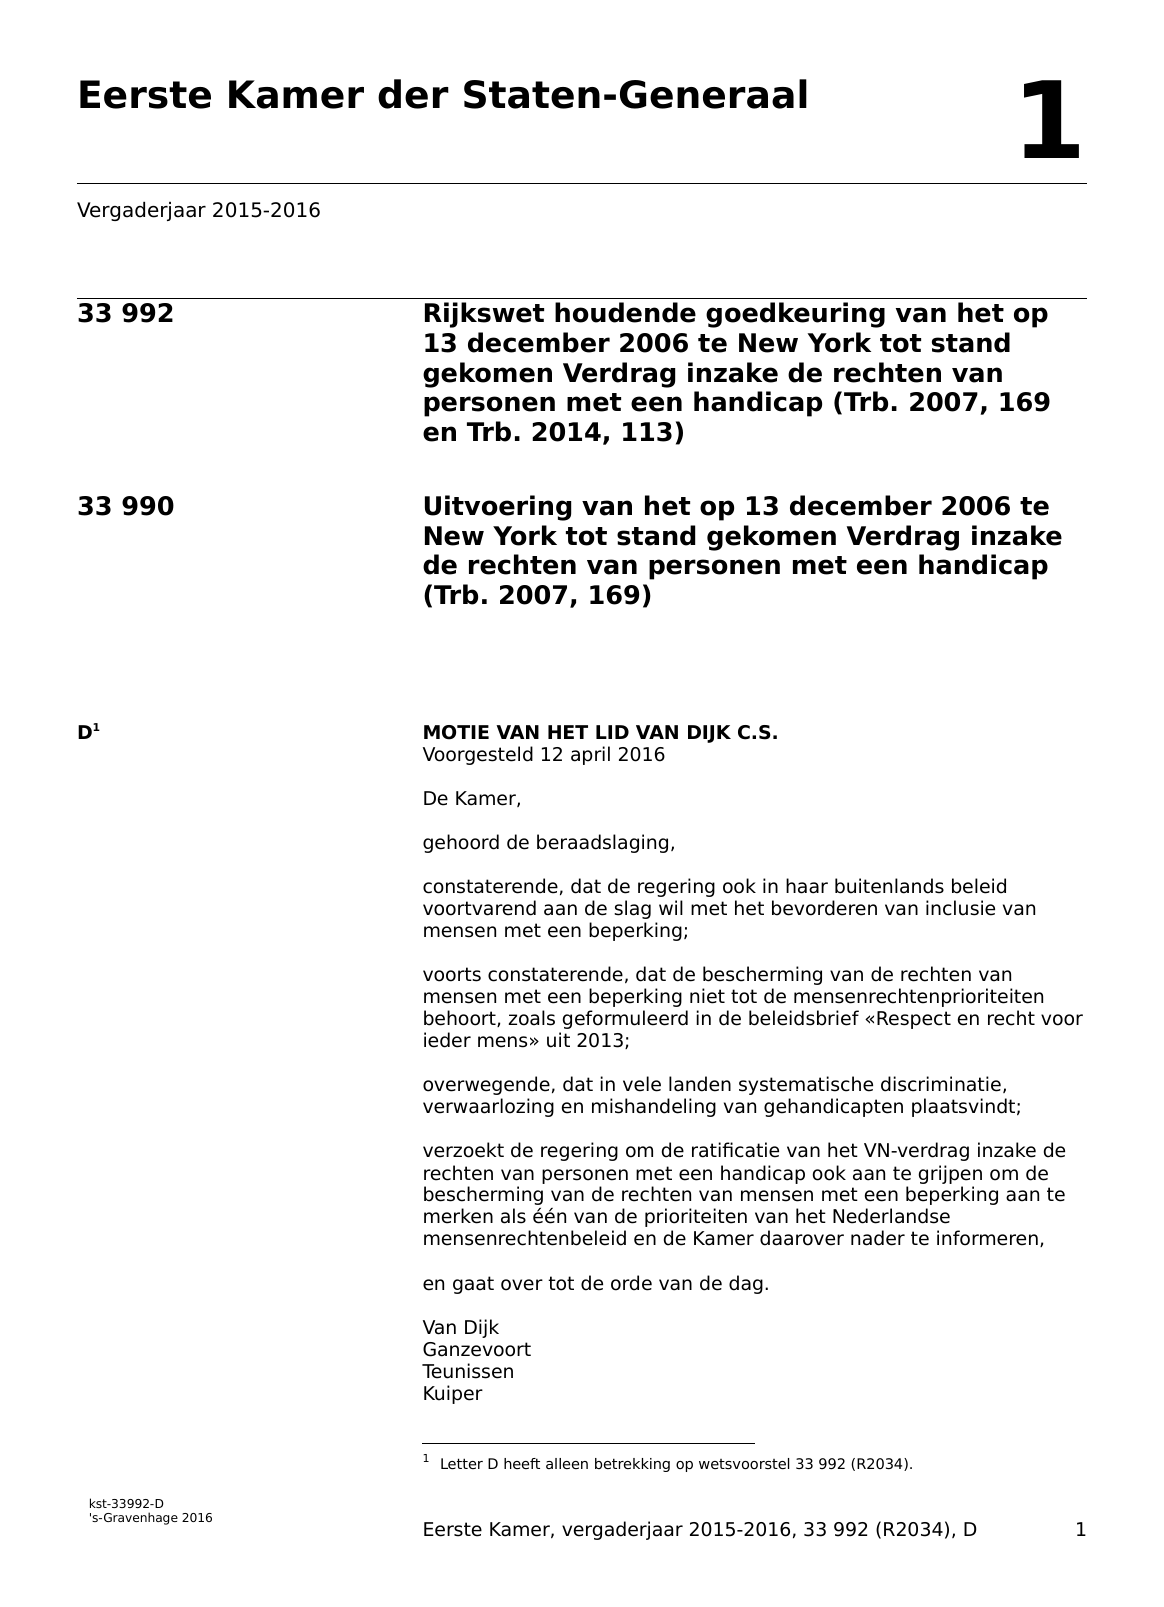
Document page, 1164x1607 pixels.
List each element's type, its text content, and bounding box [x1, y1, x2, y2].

subtitle D MOTIE VAN HET LID VAN DIJK C.S. [77, 722, 1087, 743]
text De Kamer, [422, 788, 1087, 810]
text Kuiper [422, 1383, 1087, 1404]
text 's-Gravenhage 2016 [88, 1511, 323, 1525]
subtitle 33 990 Uitvoering van het op 13 december 2006 te New York tot stand gekomen Verdrag inzake de rechten van personen met een handicap (Trb. 2007, 169) [77, 492, 1087, 611]
text voorts constaterende, dat de bescherming van de rechten van mensen met een beperking niet tot de mensenrechtenprioriteiten behoort, zoals geformuleerd in de beleidsbrief «Respect en recht voor ieder mens» uit 2013; [422, 964, 1087, 1052]
text Van Dijk [422, 1317, 1087, 1339]
text verzoekt de regering om de ratificatie van het VN-verdrag inzake de rechten van personen met een handicap ook aan te grijpen om de bescherming van de rechten van mensen met een beperking aan te merken als één van de prioriteiten van het Nederlandse mensenrechtenbeleid en de Kamer daarover nader te informeren, [422, 1140, 1087, 1250]
subtitle 33 992 Rijkswet houdende goedkeuring van het op 13 december 2006 te New York tot stand gekomen Verdrag inzake de rechten van personen met een handicap (Trb. 2007, 169 en Trb. 2014, 113) [77, 299, 1087, 447]
text Ganzevoort [422, 1339, 1087, 1361]
text overwegende, dat in vele landen systematische discriminatie, verwaarlozing en mishandeling van gehandicapten plaatsvindt; [422, 1074, 1087, 1118]
text Teunissen [422, 1361, 1087, 1383]
text en gaat over tot de orde van de dag. [422, 1272, 1087, 1294]
text kst-33992-D [88, 1497, 323, 1511]
text Voorgesteld 12 april 2016 [422, 743, 1087, 766]
text gehoord de beraadslaging, [422, 832, 1087, 854]
text Letter D heeft alleen betrekking op wetsvoorstel 33 992 (R2034). [422, 1452, 1087, 1474]
text constaterende, dat de regering ook in haar buitenlands beleid voortvarend aan de slag wil met het bevorderen van inclusie van mensen met een beperking; [422, 876, 1087, 942]
table_header 1 [886, 59, 1087, 183]
table_cell Vergaderjaar 2015-2016 [77, 184, 1087, 298]
table_header Eerste Kamer der Staten-Generaal [77, 59, 886, 183]
